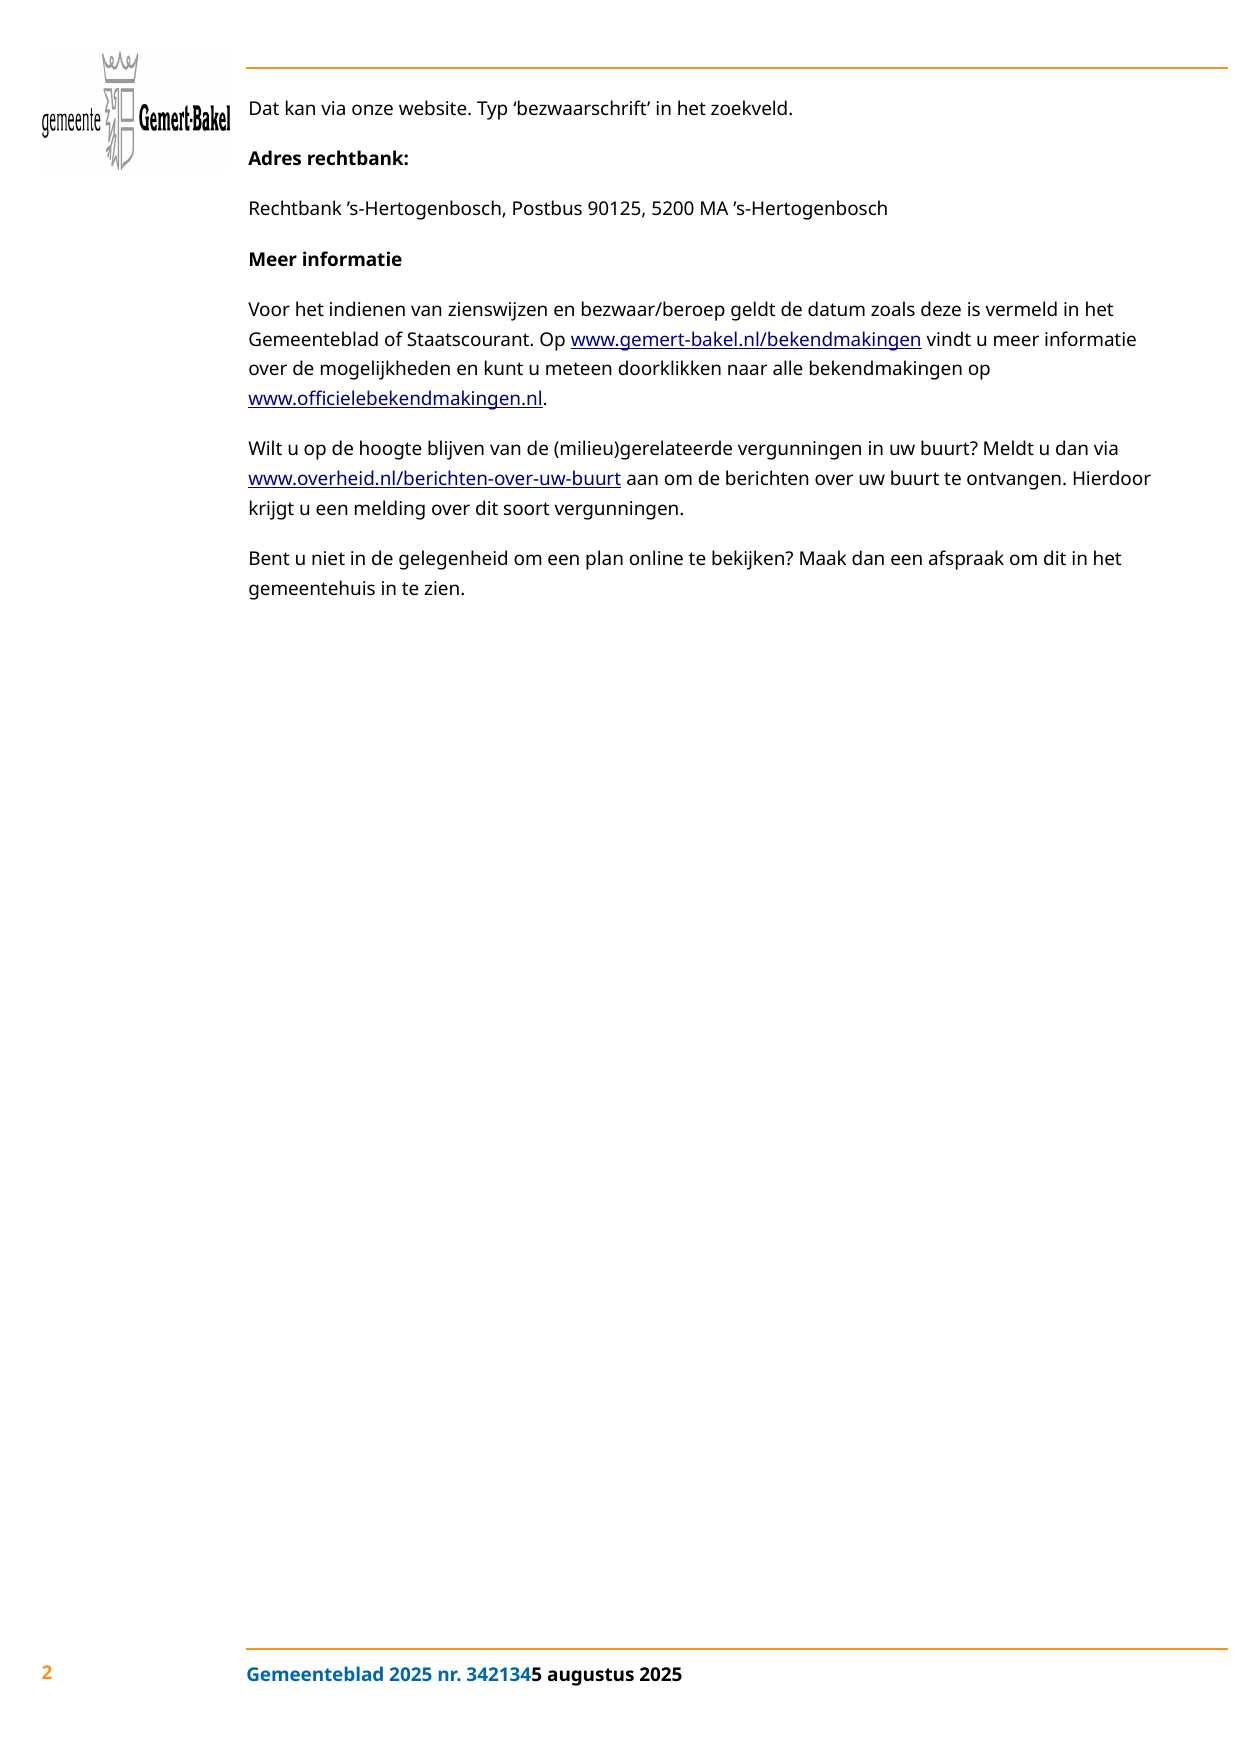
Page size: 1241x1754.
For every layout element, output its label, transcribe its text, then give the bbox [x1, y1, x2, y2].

text Meer informatie [248, 246, 1152, 272]
text Wilt u op de hoogte blijven van de (milieu)gerelateerde vergunningen in uw buurt? Meldt u dan via www.overheid.nl/berichten-over-uw-buurt aan om de berichten over uw buurt te ontvangen. Hierdoor krijgt u een melding over dit soort vergunningen. [248, 436, 1152, 521]
text Dat kan via onze website. Typ ‘bezwaarschrift’ in het zoekveld. [248, 95, 1152, 121]
text Voor het indienen van zienswijzen en bezwaar/beroep geldt de datum zoals deze is vermeld in het Gemeenteblad of Staatscourant. Op www.gemert-bakel.nl/bekendmakingen vindt u meer informatie over de mogelijkheden en kunt u meteen doorklikken naar alle bekendmakingen op www.officielebekendmakingen.nl. [248, 296, 1152, 411]
text Adres rechtbank: [248, 145, 1152, 171]
text Rechtbank ’s-Hertogenbosch, Postbus 90125, 5200 MA ’s-Hertogenbosch [248, 196, 1152, 221]
picture [41, 47, 231, 172]
text Bent u niet in de gelegenheid om een plan online te bekijken? Maak dan een afspraak om dit in het gemeentehuis in te zien. [248, 545, 1152, 601]
